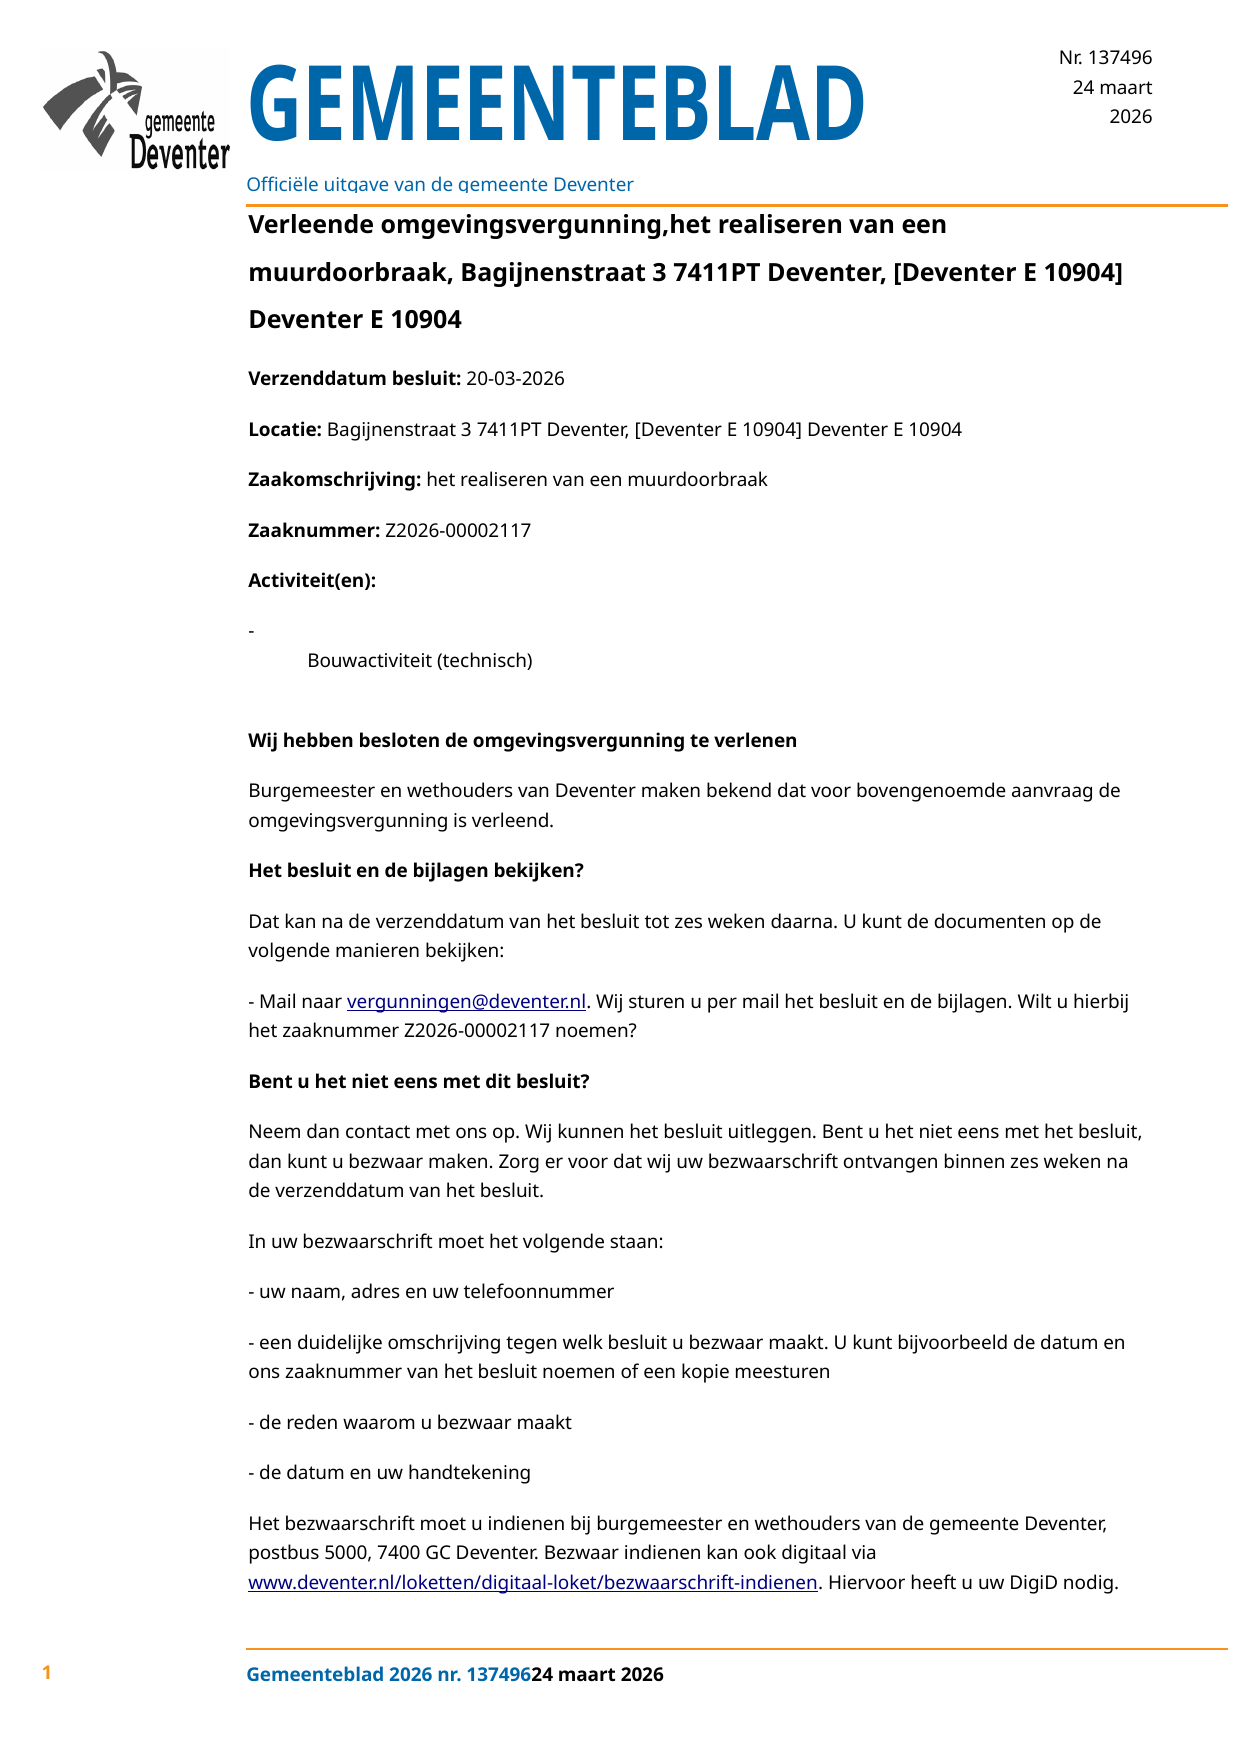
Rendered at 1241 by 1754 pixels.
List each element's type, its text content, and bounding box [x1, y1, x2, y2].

text - een duidelijke omschrijving tegen welk besluit u bezwaar maakt. U kunt bijvoorbeeld de datum en ons zaaknummer van het besluit noemen of een kopie meesturen [248, 1329, 1152, 1384]
text Zaaknummer: Z2026-00002117 [248, 517, 1152, 542]
text Verzenddatum besluit: 20-03-2026 [248, 366, 1152, 391]
text Verleende omgevingsvergunning,het realiseren van een muurdoorbraak, Bagijnenstraat 3 7411PT Deventer, [Deventer E 10904] Deventer E 10904 [248, 207, 1152, 336]
text - de reden waarom u bezwaar maakt [248, 1409, 1152, 1434]
text Wij hebben besloten de omgevingsvergunning te verlenen [248, 727, 1152, 753]
text Dat kan na de verzenddatum van het besluit tot zes weken daarna. U kunt de documenten op de volgende manieren bekijken: [248, 908, 1152, 963]
picture [41, 47, 231, 172]
text Het besluit en de bijlagen bekijken? [248, 858, 1152, 883]
text Het bezwaarschrift moet u indienen bij burgemeester en wethouders van de gemeente Deventer, postbus 5000, 7400 GC Deventer. Bezwaar indienen kan ook digitaal via www.deventer.nl/loketten/digitaal-loket/bezwaarschrift-indienen. Hiervoor heeft u uw DigiD nodig. [248, 1510, 1152, 1594]
text Neem dan contact met ons op. Wij kunnen het besluit uitleggen. Bent u het niet eens met het besluit, dan kunt u bezwaar maken. Zorg er voor dat wij uw bezwaarschrift ontvangen binnen zes weken na de verzenddatum van het besluit. [248, 1118, 1152, 1203]
text Burgemeester en wethouders van Deventer maken bekend dat voor bovengenoemde aanvraag de omgevingsvergunning is verleend. [248, 778, 1152, 833]
text Bent u het niet eens met dit besluit? [248, 1068, 1152, 1094]
text - Mail naar vergunningen@deventer.nl. Wij sturen u per mail het besluit en de bijlagen. Wilt u hierbij het zaaknummer Z2026-00002117 noemen? [248, 988, 1152, 1043]
text Activiteit(en): [248, 567, 1152, 593]
text In uw bezwaarschrift moet het volgende staan: [248, 1228, 1152, 1254]
text Locatie: Bagijnenstraat 3 7411PT Deventer, [Deventer E 10904] Deventer E 10904 [248, 416, 1152, 442]
text - uw naam, adres en uw telefoonnummer [248, 1278, 1152, 1304]
list Bouwactiviteit (technisch) [248, 647, 1152, 673]
text Zaakomschrijving: het realiseren van een muurdoorbraak [248, 466, 1152, 492]
text - de datum en uw handtekening [248, 1459, 1152, 1485]
